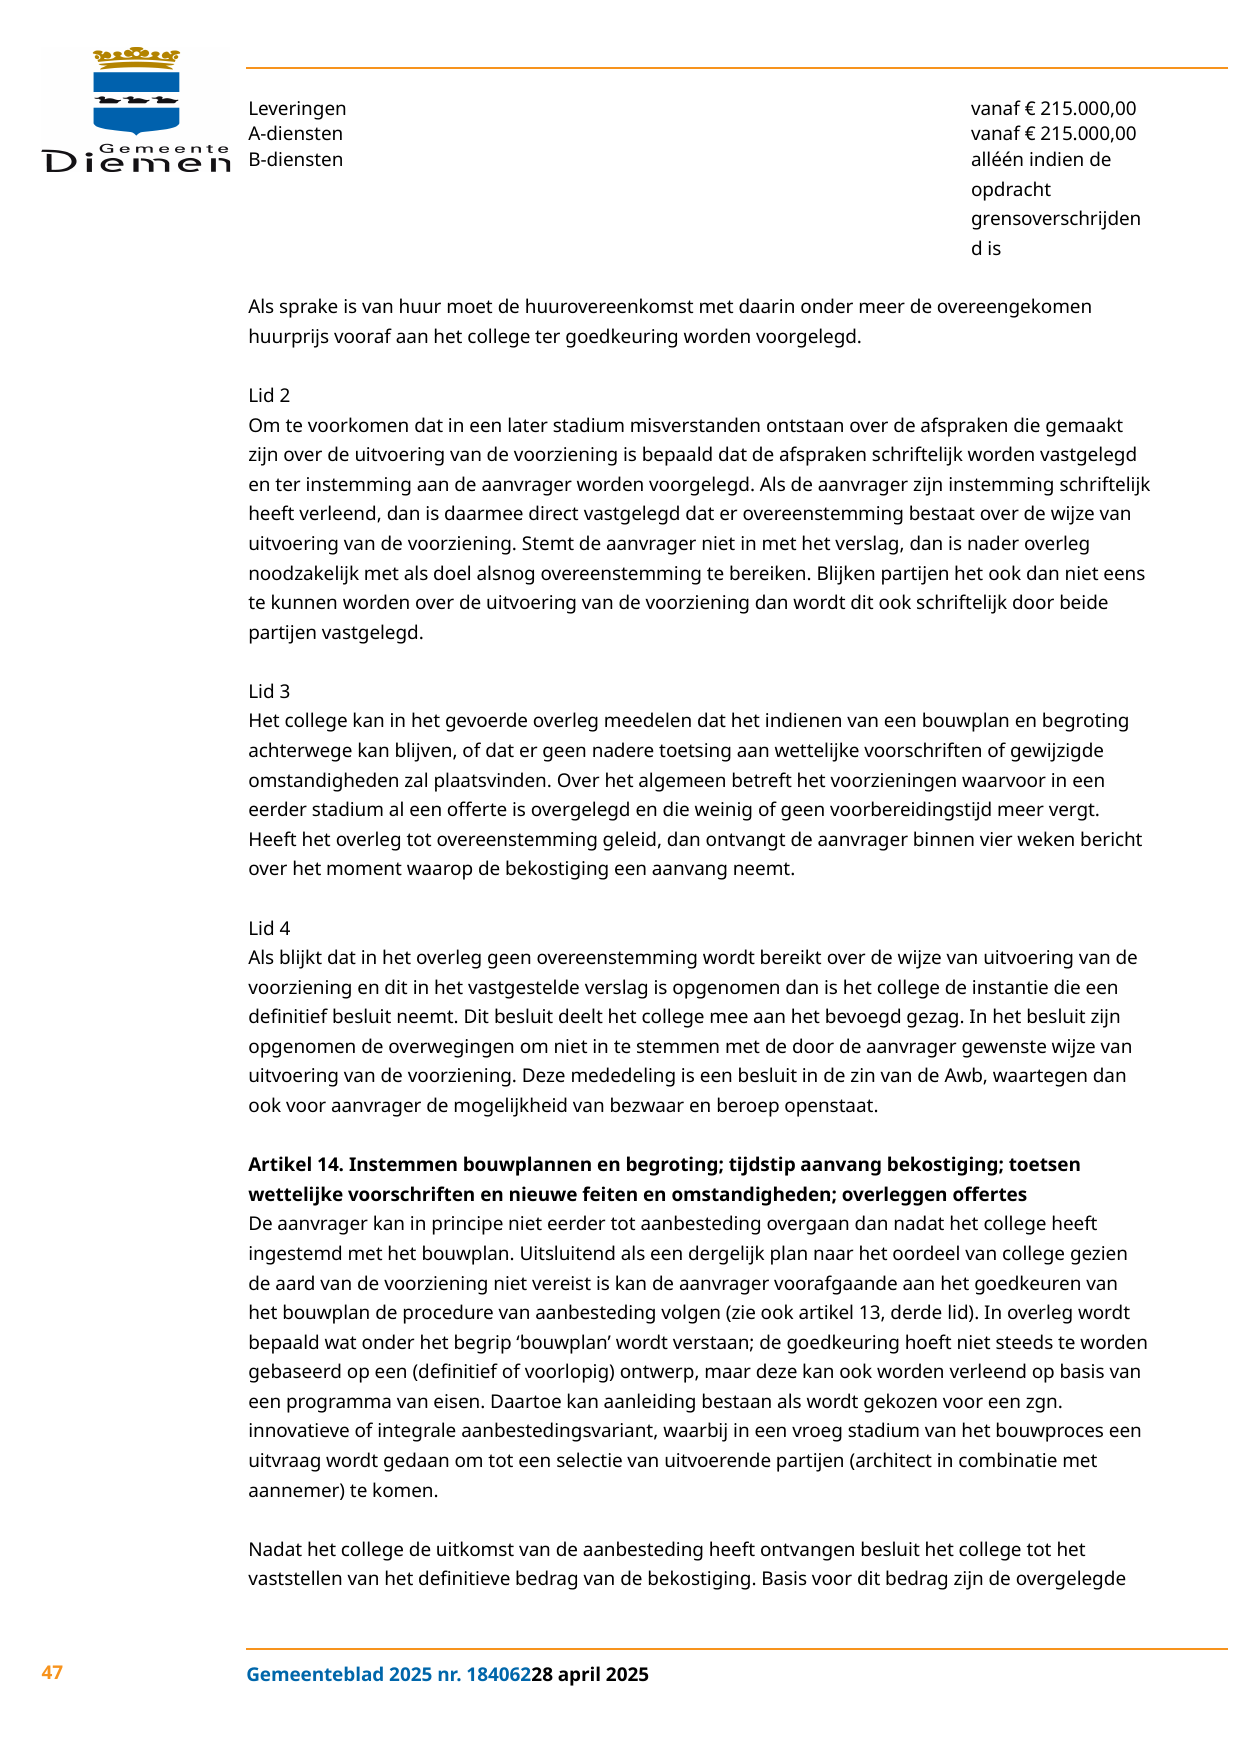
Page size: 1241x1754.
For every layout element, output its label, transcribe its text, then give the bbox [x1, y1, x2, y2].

picture [41, 47, 231, 172]
table_cell [429, 121, 609, 146]
table_cell [609, 95, 790, 121]
table_cell [429, 95, 609, 121]
table_cell Leveringen [248, 95, 429, 121]
table_cell vanaf € 215.000,00 [971, 95, 1152, 121]
text Lid 4 [248, 915, 1152, 941]
text Om te voorkomen dat in een later stadium misverstanden ontstaan over de afspraken die gemaakt zijn over de uitvoering van de voorziening is bepaald dat de afspraken schriftelijk worden vastgelegd en ter instemming aan de aanvrager worden voorgelegd. Als de aanvrager zijn instemming schriftelijk heeft verleend, dan is daarmee direct vastgelegd dat er overeenstemming bestaat over de wijze van uitvoering van de voorziening. Stemt de aanvrager niet in met het verslag, dan is nader overleg noodzakelijk met als doel alsnog overeenstemming te bereiken. Blijken partijen het ook dan niet eens te kunnen worden over de uitvoering van de voorziening dan wordt dit ook schriftelijk door beide partijen vastgelegd. [248, 412, 1152, 645]
table_cell alléén indien de opdracht grensoverschrijdend is [971, 146, 1152, 261]
text Als sprake is van huur moet de huurovereenkomst met daarin onder meer de overeengekomen huurprijs vooraf aan het college ter goedkeuring worden voorgelegd. [248, 293, 1152, 349]
text Het college kan in het gevoerde overleg meedelen dat het indienen van een bouwplan en begroting achterwege kan blijven, of dat er geen nadere toetsing aan wettelijke voorschriften of gewijzigde omstandigheden zal plaatsvinden. Over het algemeen betreft het voorzieningen waarvoor in een eerder stadium al een offerte is overgelegd en die weinig of geen voorbereidingstijd meer vergt. Heeft het overleg tot overeenstemming geleid, dan ontvangt de aanvrager binnen vier weken bericht over het moment waarop de bekostiging een aanvang neemt. [248, 708, 1152, 881]
table_cell vanaf € 215.000,00 [971, 121, 1152, 146]
table_cell [790, 121, 971, 146]
text Lid 3 [248, 678, 1152, 704]
text Nadat het college de uitkomst van de aanbesteding heeft ontvangen besluit het college tot het vaststellen van het definitieve bedrag van de bekostiging. Basis voor dit bedrag zijn de overgelegde [248, 1536, 1152, 1591]
table_cell [790, 95, 971, 121]
table_cell [609, 146, 790, 261]
table_cell [429, 146, 609, 261]
table_cell A-diensten [248, 121, 429, 146]
text Als blijkt dat in het overleg geen overeenstemming wordt bereikt over de wijze van uitvoering van de voorziening en dit in het vastgestelde verslag is opgenomen dan is het college de instantie die een definitief besluit neemt. Dit besluit deelt het college mee aan het bevoegd gezag. In het besluit zijn opgenomen de overwegingen om niet in te stemmen met de door de aanvrager gewenste wijze van uitvoering van de voorziening. Deze mededeling is een besluit in de zin van de Awb, waartegen dan ook voor aanvrager de mogelijkheid van bezwaar en beroep openstaat. [248, 944, 1152, 1118]
text Lid 2 [248, 382, 1152, 408]
text Artikel 14. Instemmen bouwplannen en begroting; tijdstip aanvang bekostiging; toetsen wettelijke voorschriften en nieuwe feiten en omstandigheden; overleggen offertes [248, 1151, 1152, 1207]
table_cell B-diensten [248, 146, 429, 261]
text De aanvrager kan in principe niet eerder tot aanbesteding overgaan dan nadat het college heeft ingestemd met het bouwplan. Uitsluitend als een dergelijk plan naar het oordeel van college gezien de aard van de voorziening niet vereist is kan de aanvrager voorafgaande aan het goedkeuren van het bouwplan de procedure van aanbesteding volgen (zie ook artikel 13, derde lid). In overleg wordt bepaald wat onder het begrip ‘bouwplan’ wordt verstaan; de goedkeuring hoeft niet steeds te worden gebaseerd op een (definitief of voorlopig) ontwerp, maar deze kan ook worden verleend op basis van een programma van eisen. Daartoe kan aanleiding bestaan als wordt gekozen voor een zgn. innovatieve of integrale aanbestedingsvariant, waarbij in een vroeg stadium van het bouwproces een uitvraag wordt gedaan om tot een selectie van uitvoerende partijen (architect in combinatie met aannemer) te komen. [248, 1211, 1152, 1503]
table_cell [790, 146, 971, 261]
table_cell [609, 121, 790, 146]
